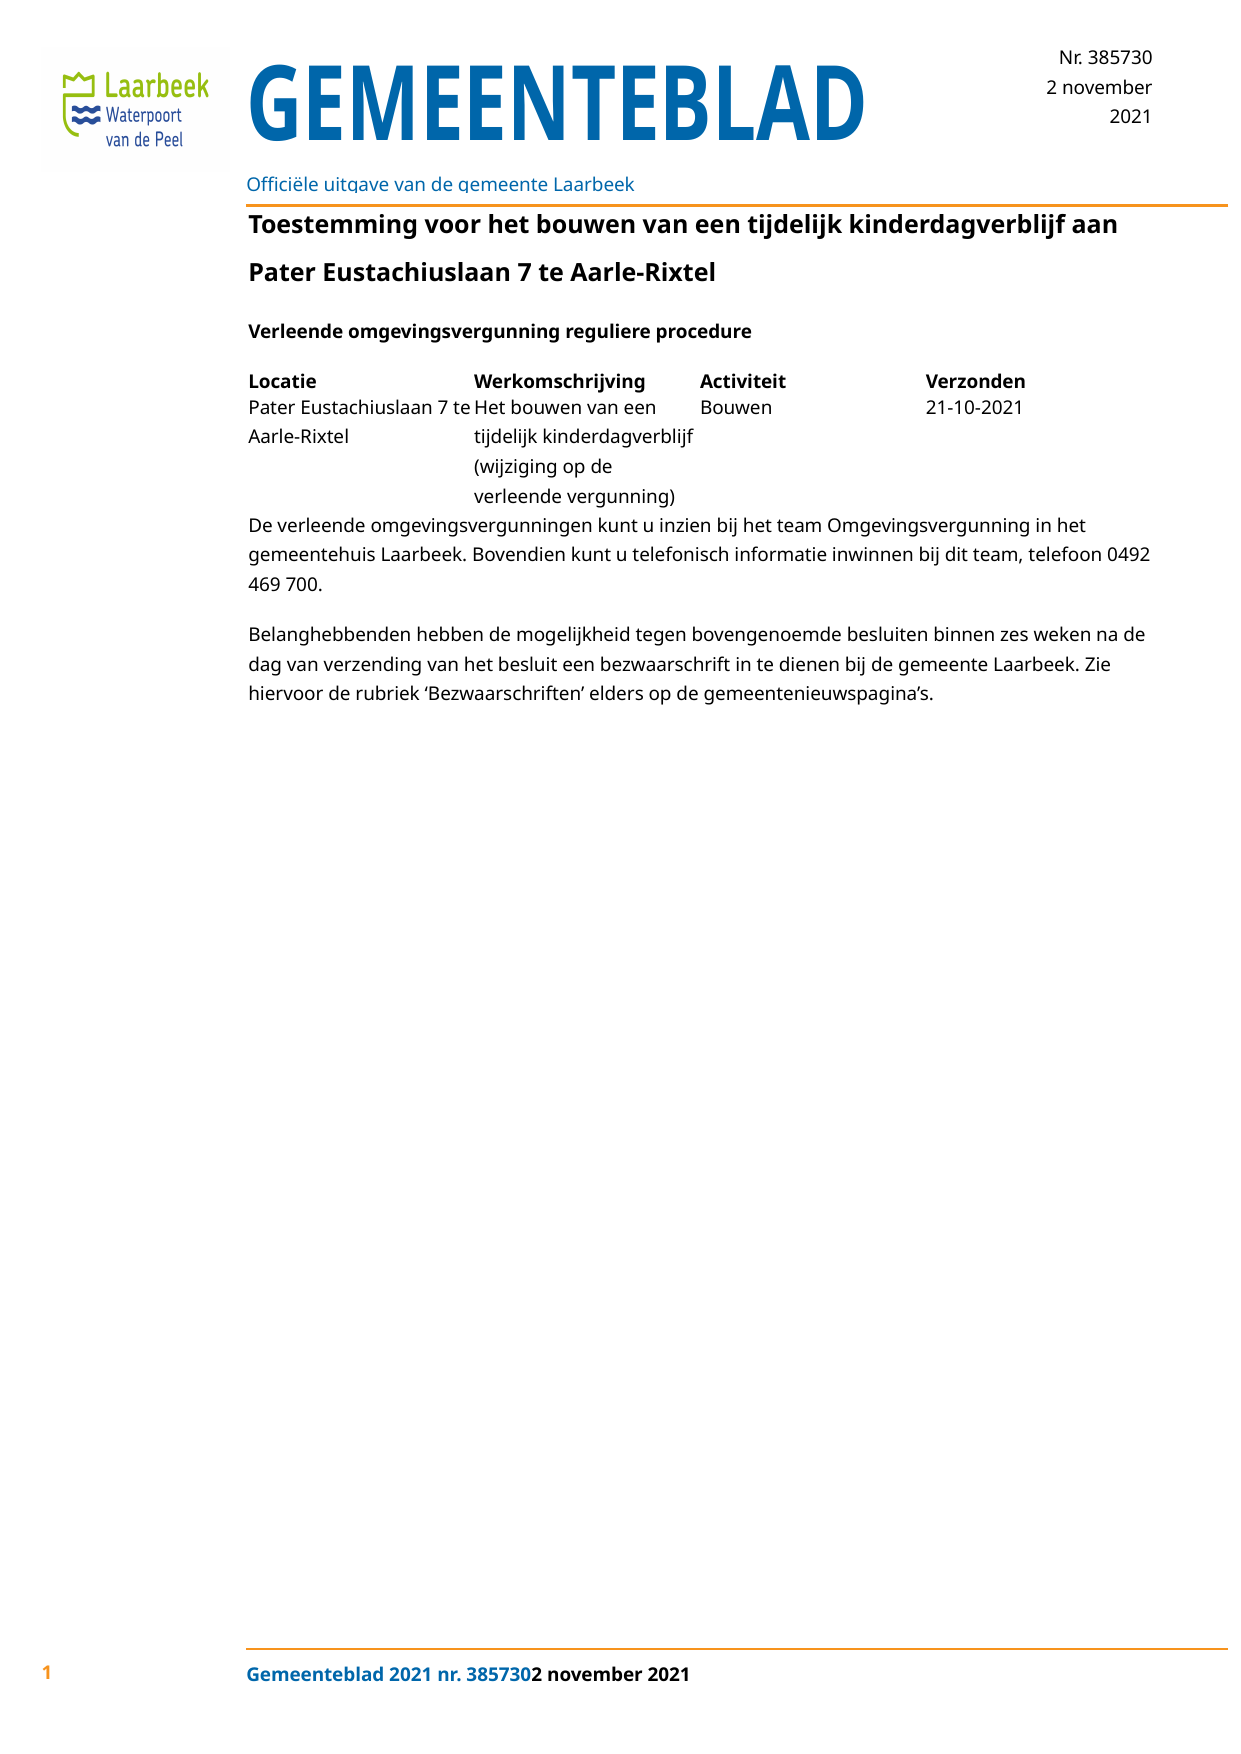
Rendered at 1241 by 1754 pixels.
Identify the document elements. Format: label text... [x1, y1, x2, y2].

table_header Verzonden [926, 369, 1152, 394]
table_cell 21-10-2021 [926, 394, 1152, 509]
table_cell Bouwen [700, 394, 926, 509]
table_header Locatie [248, 369, 474, 394]
text De verleende omgevingsvergunningen kunt u inzien bij het team Omgevingsvergunning in het gemeentehuis Laarbeek. Bovendien kunt u telefonisch informatie inwinnen bij dit team, telefoon 0492 469 700. [248, 512, 1152, 597]
text Toestemming voor het bouwen van een tijdelijk kinderdagverblijf aan Pater Eustachiuslaan 7 te Aarle-Rixtel [248, 207, 1152, 288]
table_cell Het bouwen van een tijdelijk kinderdagverblijf (wijziging op de verleende vergunning) [474, 394, 700, 509]
text Belanghebbenden hebben de mogelijkheid tegen bovengenoemde besluiten binnen zes weken na de dag van verzending van het besluit een bezwaarschrift in te dienen bij de gemeente Laarbeek. Zie hiervoor de rubriek ‘Bezwaarschriften’ elders op de gemeentenieuwspagina’s. [248, 621, 1152, 706]
table_header Werkomschrijving [474, 369, 700, 394]
table_header Activiteit [700, 369, 926, 394]
text Verleende omgevingsvergunning reguliere procedure [248, 318, 1152, 344]
table_cell Pater Eustachiuslaan 7 te Aarle-Rixtel [248, 394, 474, 509]
picture [41, 47, 231, 172]
